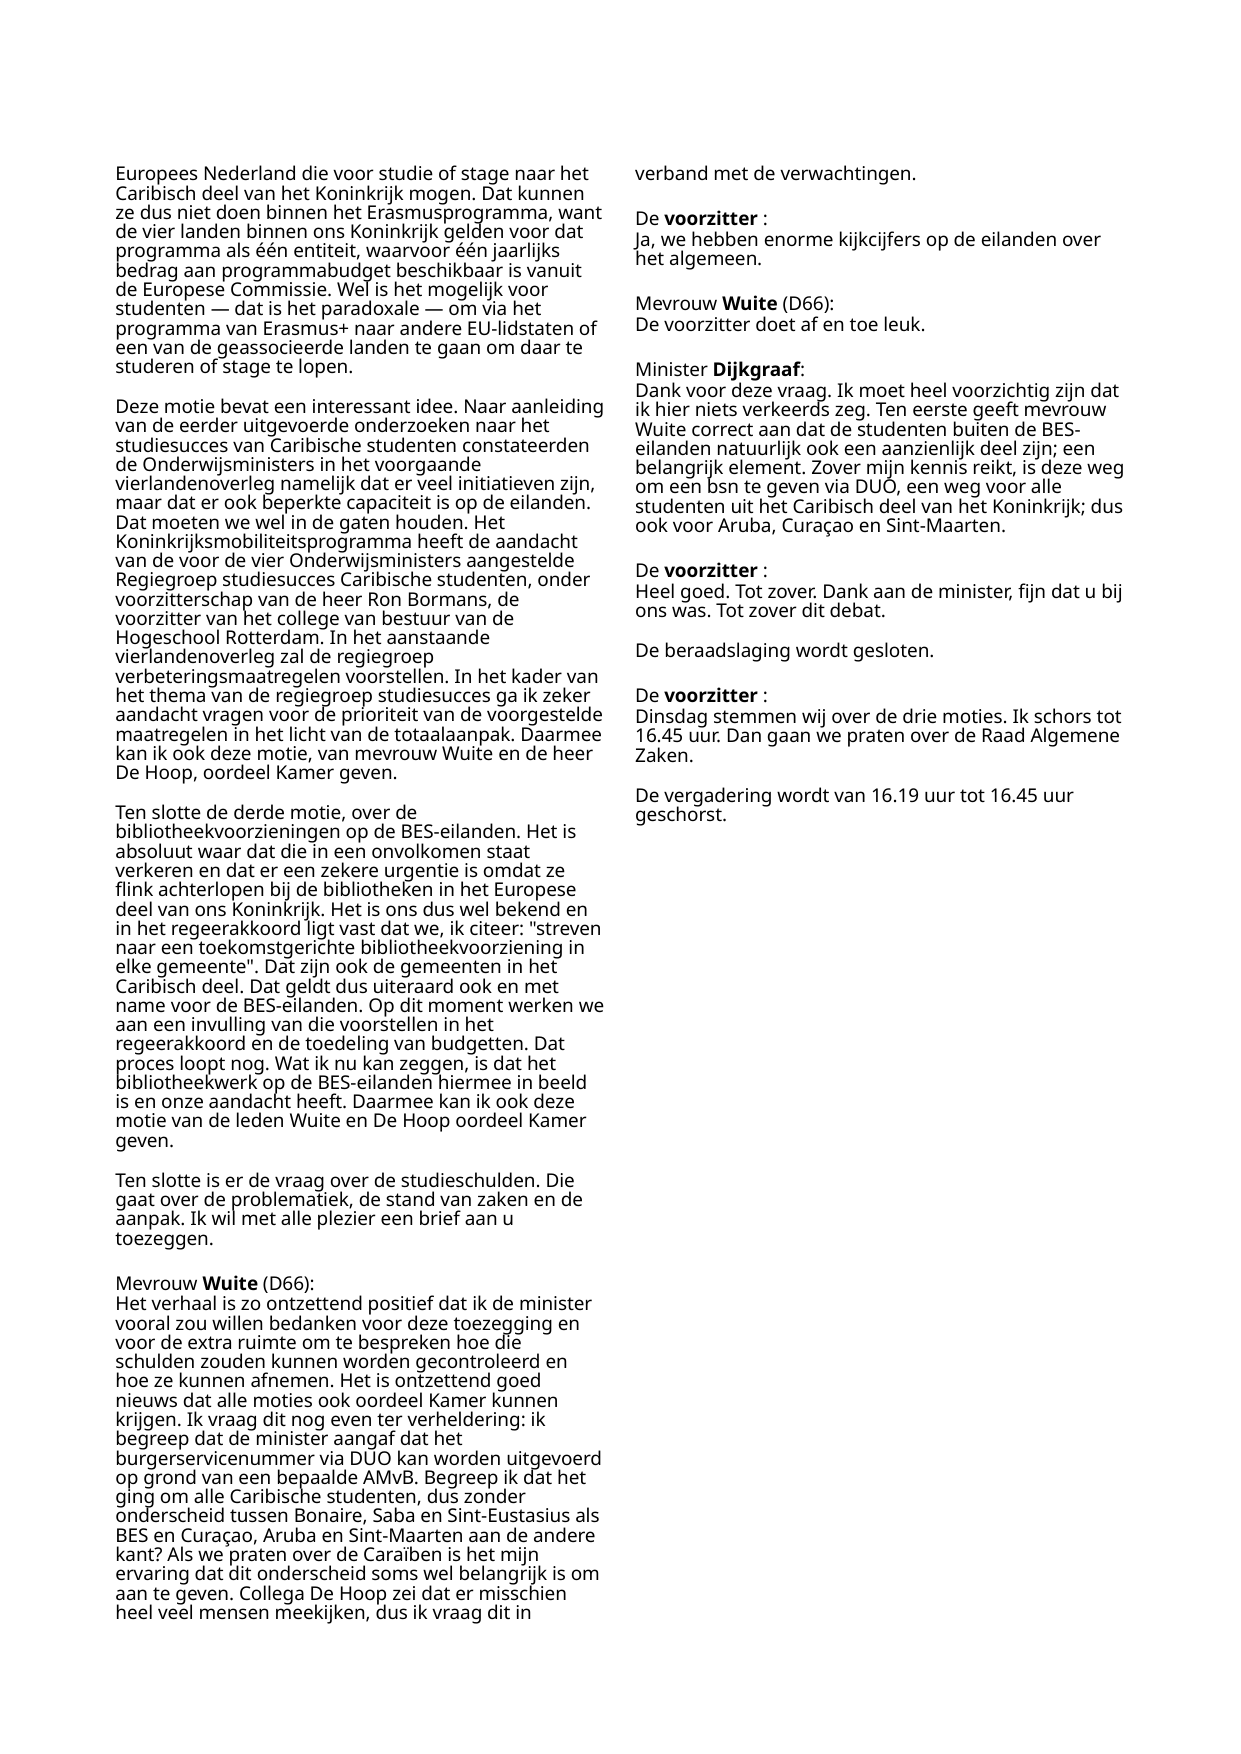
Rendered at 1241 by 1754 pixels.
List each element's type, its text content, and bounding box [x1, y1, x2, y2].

text De voorzitter : [635, 557, 1125, 583]
text Mevrouw Wuite (D66): [635, 291, 1125, 316]
text De voorzitter doet af en toe leuk. [635, 316, 1125, 336]
text Ten slotte de derde motie, over de bibliotheekvoorzieningen op de BES-eilanden. Het is absoluut waar dat die in een onvolkomen staat verkeren en dat er een zekere urgentie is omdat ze flink achterlopen bij de bibliotheken in het Europese deel van ons Koninkrijk. Het is ons dus wel bekend en in het regeerakkoord ligt vast dat we, ik citeer: "streven naar een toekomstgerichte bibliotheekvoorziening in elke gemeente". Dat zijn ook de gemeenten in het Caribisch deel. Dat geldt dus uiteraard ook en met name voor de BES-eilanden. Op dit moment werken we aan een invulling van die voorstellen in het regeerakkoord en de toedeling van budgetten. Dat proces loopt nog. Wat ik nu kan zeggen, is dat het bibliotheekwerk op de BES-eilanden hiermee in beeld is en onze aandacht heeft. Daarmee kan ik ook deze motie van de leden Wuite en De Hoop oordeel Kamer geven. [115, 804, 605, 1151]
text Minister Dijkgraaf: [635, 356, 1125, 382]
text Het verhaal is zo ontzettend positief dat ik de minister vooral zou willen bedanken voor deze toezegging en voor de extra ruimte om te bespreken hoe die schulden zouden kunnen worden gecontroleerd en hoe ze kunnen afnemen. Het is ontzettend goed nieuws dat alle moties ook oordeel Kamer kunnen krijgen. Ik vraag dit nog even ter verheldering: ik begreep dat de minister aangaf dat het burgerservicenummer via DUO kan worden uitgevoerd op grond van een bepaalde AMvB. Begreep ik dat het ging om alle Caribische studenten, dus zonder onderscheid tussen Bonaire, Saba en Sint-Eustasius als BES en Curaçao, Aruba en Sint-Maarten aan de andere kant? Als we praten over de Caraïben is het mijn ervaring dat dit onderscheid soms wel belangrijk is om aan te geven. Collega De Hoop zei dat er misschien heel veel mensen meekijken, dus ik vraag dit in [115, 1295, 605, 1623]
text Deze motie bevat een interessant idee. Naar aanleiding van de eerder uitgevoerde onderzoeken naar het studiesucces van Caribische studenten constateerden de Onderwijsministers in het voorgaande vierlandenoverleg namelijk dat er veel initiatieven zijn, maar dat er ook beperkte capaciteit is op de eilanden. Dat moeten we wel in de gaten houden. Het Koninkrijksmobiliteitsprogramma heeft de aandacht van de voor de vier Onderwijsministers aangestelde Regiegroep studiesucces Caribische studenten, onder voorzitterschap van de heer Ron Bormans, de voorzitter van het college van bestuur van de Hogeschool Rotterdam. In het aanstaande vierlandenoverleg zal de regiegroep verbeteringsmaatregelen voorstellen. In het kader van het thema van de regiegroep studiesucces ga ik zeker aandacht vragen voor de prioriteit van de voorgestelde maatregelen in het licht van de totaalaanpak. Daarmee kan ik ook deze motie, van mevrouw Wuite en de heer De Hoop, oordeel Kamer geven. [115, 398, 605, 783]
text Dank voor deze vraag. Ik moet heel voorzichtig zijn dat ik hier niets verkeerds zeg. Ten eerste geeft mevrouw Wuite correct aan dat de studenten buiten de BES-eilanden natuurlijk ook een aanzienlijk deel zijn; een belangrijk element. Zover mijn kennis reikt, is deze weg om een bsn te geven via DUO, een weg voor alle studenten uit het Caribisch deel van het Koninkrijk; dus ook voor Aruba, Curaçao en Sint-Maarten. [635, 382, 1125, 536]
text Dinsdag stemmen wij over de drie moties. Ik schors tot 16.45 uur. Dan gaan we praten over de Raad Algemene Zaken. [635, 708, 1125, 766]
text De voorzitter : [635, 682, 1125, 708]
text Mevrouw Wuite (D66): [115, 1270, 605, 1295]
text Heel goed. Tot zover. Dank aan de minister, fijn dat u bij ons was. Tot zover dit debat. [635, 583, 1125, 621]
text Ja, we hebben enorme kijkcijfers op de eilanden over het algemeen. [635, 231, 1125, 270]
text Europees Nederland die voor studie of stage naar het Caribisch deel van het Koninkrijk mogen. Dat kunnen ze dus niet doen binnen het Erasmusprogramma, want de vier landen binnen ons Koninkrijk gelden voor dat programma als één entiteit, waarvoor één jaarlijks bedrag aan programmabudget beschikbaar is vanuit de Europese Commissie. Wel is het mogelijk voor studenten — dat is het paradoxale — om via het programma van Erasmus+ naar andere EU-lidstaten of een van de geassocieerde landen te gaan om daar te studeren of stage te lopen. [115, 165, 605, 377]
text De vergadering wordt van 16.19 uur tot 16.45 uur geschorst. [635, 787, 1125, 825]
text De beraadslaging wordt gesloten. [635, 642, 1125, 661]
text Ten slotte is er de vraag over de studieschulden. Die gaat over de problematiek, de stand van zaken en de aanpak. Ik wil met alle plezier een brief aan u toezeggen. [115, 1172, 605, 1249]
text verband met de verwachtingen. [635, 165, 1125, 184]
text De voorzitter : [635, 205, 1125, 231]
